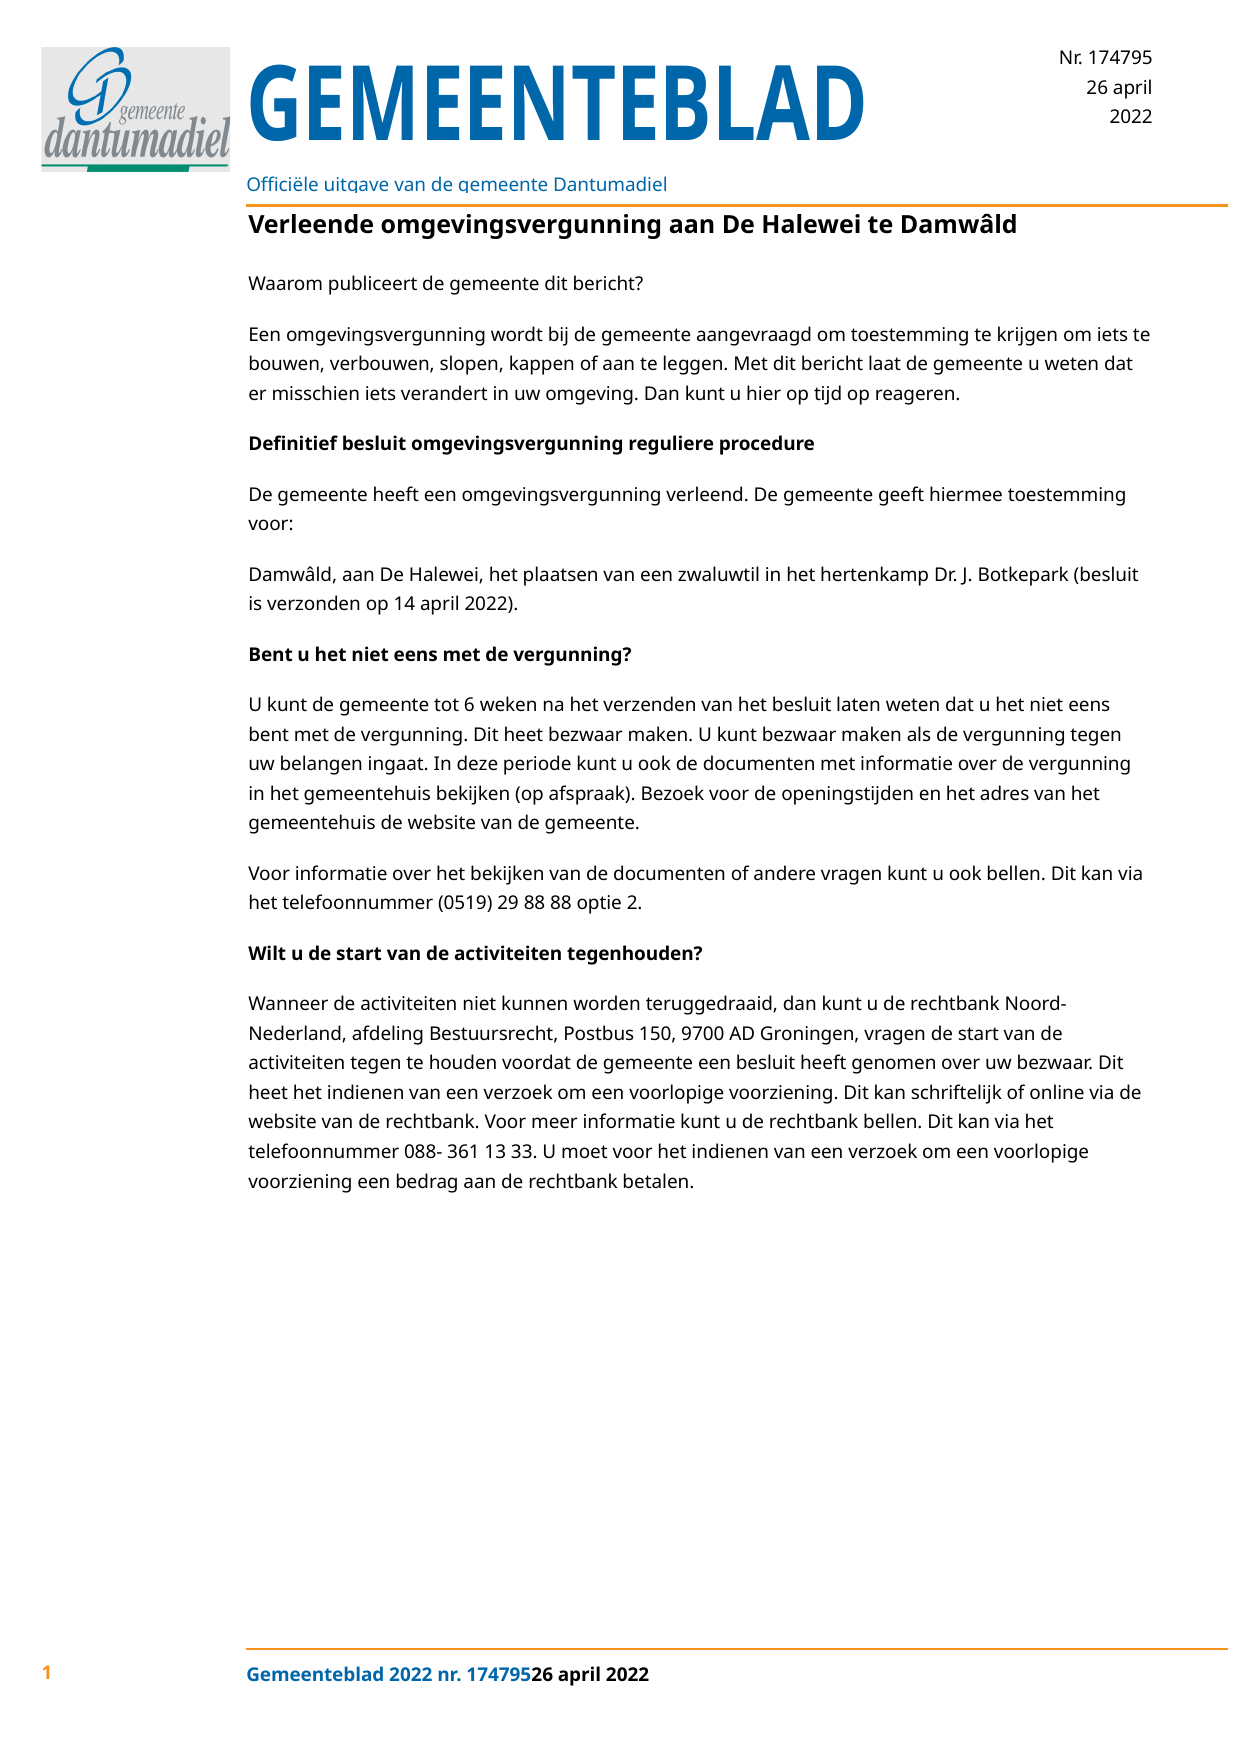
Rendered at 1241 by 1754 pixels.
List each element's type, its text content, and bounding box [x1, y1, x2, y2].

text Wilt u de start van de activiteiten tegenhouden? [248, 940, 1152, 966]
picture [41, 47, 231, 172]
text De gemeente heeft een omgevingsvergunning verleend. De gemeente geeft hiermee toestemming voor: [248, 481, 1152, 536]
text Damwâld, aan De Halewei, het plaatsen van een zwaluwtil in het hertenkamp Dr. J. Botkepark (besluit is verzonden op 14 april 2022). [248, 561, 1152, 616]
text Voor informatie over het bekijken van de documenten of andere vragen kunt u ook bellen. Dit kan via het telefoonnummer (0519) 29 88 88 optie 2. [248, 860, 1152, 915]
text U kunt de gemeente tot 6 weken na het verzenden van het besluit laten weten dat u het niet eens bent met de vergunning. Dit heet bezwaar maken. U kunt bezwaar maken als de vergunning tegen uw belangen ingaat. In deze periode kunt u ook de documenten met informatie over de vergunning in het gemeentehuis bekijken (op afspraak). Bezoek voor de openingstijden en het adres van het gemeentehuis de website van de gemeente. [248, 691, 1152, 835]
text Wanneer de activiteiten niet kunnen worden teruggedraaid, dan kunt u de rechtbank Noord-Nederland, afdeling Bestuursrecht, Postbus 150, 9700 AD Groningen, vragen de start van de activiteiten tegen te houden voordat de gemeente een besluit heeft genomen over uw bezwaar. Dit heet het indienen van een verzoek om een voorlopige voorziening. Dit kan schriftelijk of online via de website van de rechtbank. Voor meer informatie kunt u de rechtbank bellen. Dit kan via het telefoonnummer 088- 361 13 33. U moet voor het indienen van een verzoek om een voorlopige voorziening een bedrag aan de rechtbank betalen. [248, 990, 1152, 1193]
text Definitief besluit omgevingsvergunning reguliere procedure [248, 430, 1152, 456]
text Verleende omgevingsvergunning aan De Halewei te Damwâld [248, 207, 1152, 241]
text Waarom publiceert de gemeente dit bericht? [248, 270, 1152, 296]
text Een omgevingsvergunning wordt bij de gemeente aangevraagd om toestemming te krijgen om iets te bouwen, verbouwen, slopen, kappen of aan te leggen. Met dit bericht laat de gemeente u weten dat er misschien iets verandert in uw omgeving. Dan kunt u hier op tijd op reageren. [248, 321, 1152, 406]
text Bent u het niet eens met de vergunning? [248, 641, 1152, 666]
